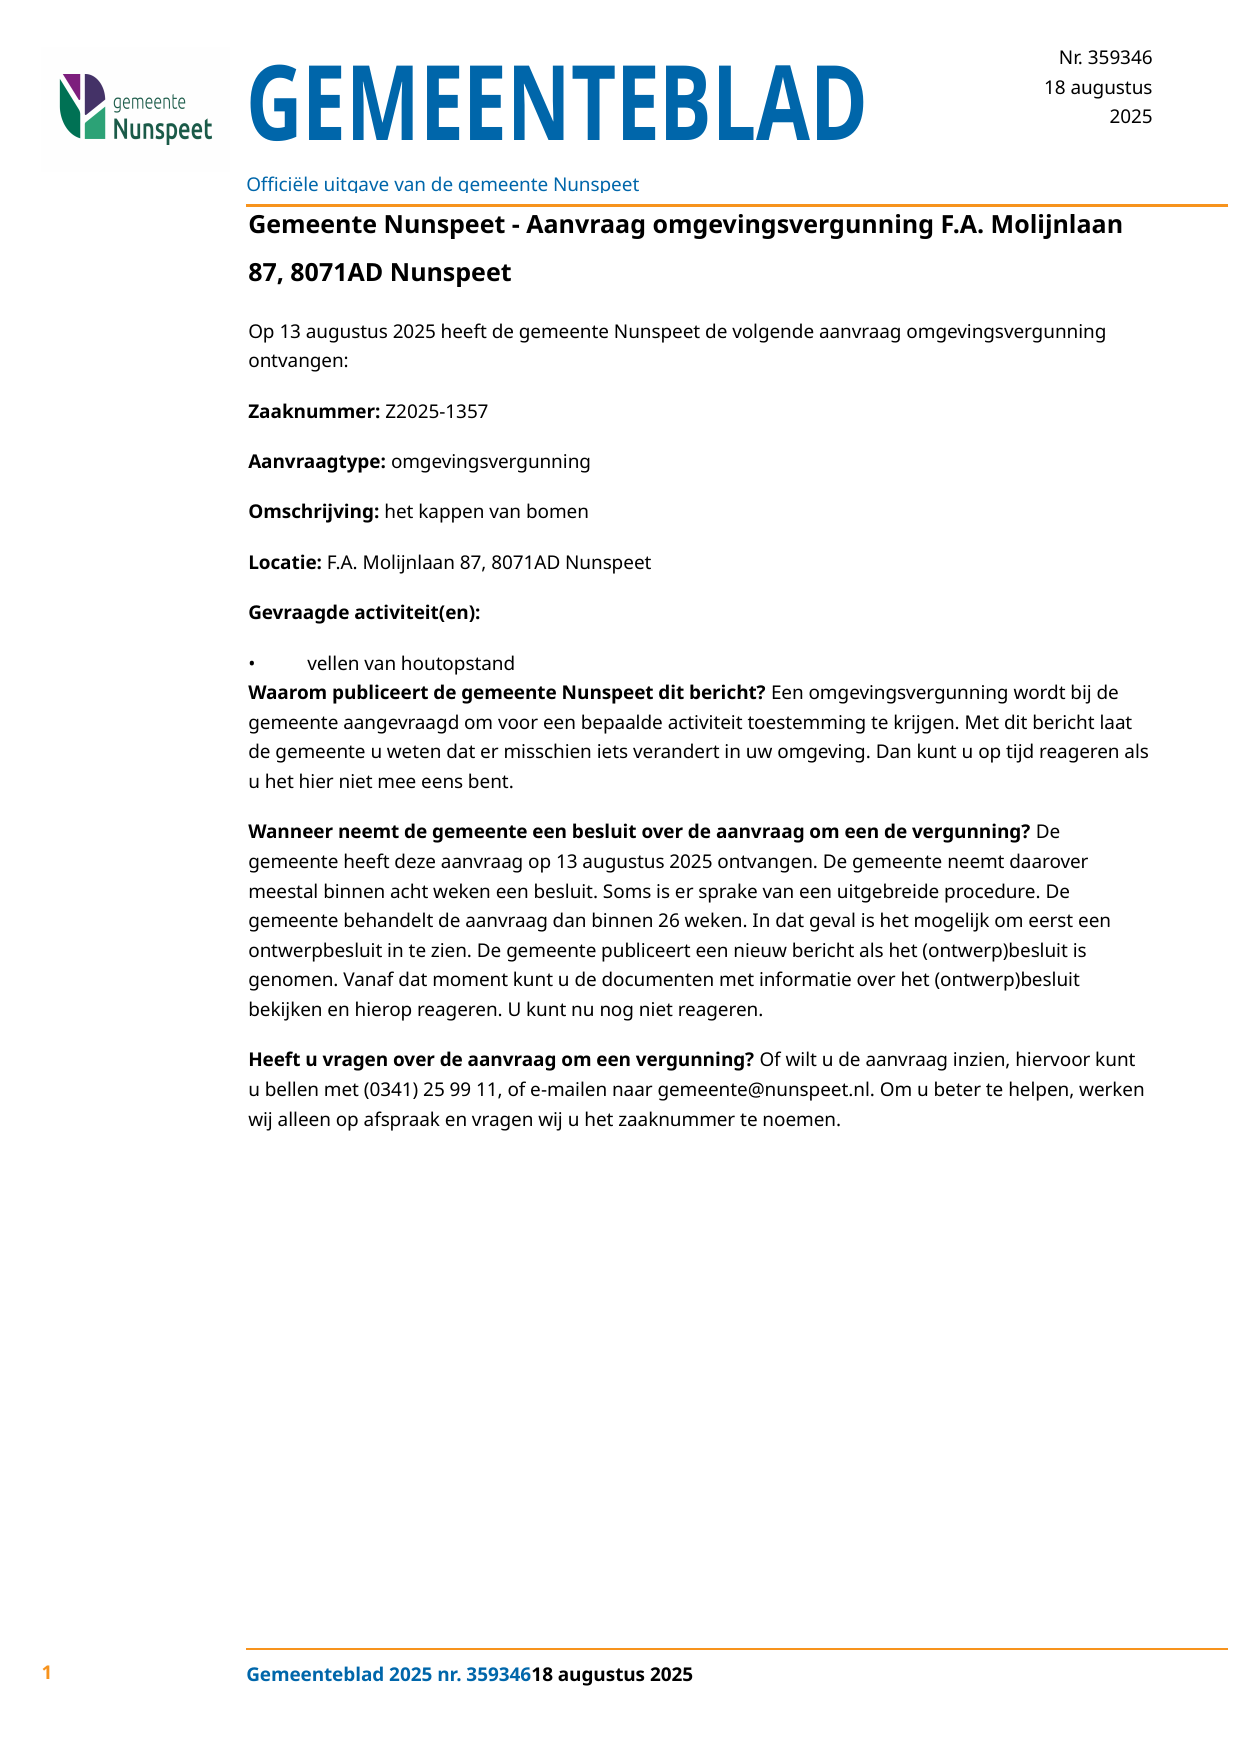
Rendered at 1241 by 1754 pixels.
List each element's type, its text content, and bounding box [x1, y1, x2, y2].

text Locatie: F.A. Molijnlaan 87, 8071AD Nunspeet [248, 549, 1152, 575]
list vellen van houtopstand [248, 650, 1152, 676]
text Gemeente Nunspeet - Aanvraag omgevingsvergunning F.A. Molijnlaan 87, 8071AD Nunspeet [248, 207, 1152, 288]
text Op 13 augustus 2025 heeft de gemeente Nunspeet de volgende aanvraag omgevingsvergunning ontvangen: [248, 318, 1152, 373]
picture [41, 47, 231, 172]
text Zaaknummer: Z2025-1357 [248, 398, 1152, 424]
text Heeft u vragen over de aanvraag om een vergunning? Of wilt u de aanvraag inzien, hiervoor kunt u bellen met (0341) 25 99 11, of e-mailen naar gemeente@nunspeet.nl. Om u beter te helpen, werken wij alleen op afspraak en vragen wij u het zaaknummer te noemen. [248, 1047, 1152, 1132]
text Aanvraagtype: omgevingsvergunning [248, 448, 1152, 474]
text Waarom publiceert de gemeente Nunspeet dit bericht? Een omgevingsvergunning wordt bij de gemeente aangevraagd om voor een bepaalde activiteit toestemming te krijgen. Met dit bericht laat de gemeente u weten dat er misschien iets verandert in uw omgeving. Dan kunt u op tijd reageren als u het hier niet mee eens bent. [248, 679, 1152, 794]
text Omschrijving: het kappen van bomen [248, 499, 1152, 524]
text Wanneer neemt de gemeente een besluit over de aanvraag om een de vergunning? De gemeente heeft deze aanvraag op 13 augustus 2025 ontvangen. De gemeente neemt daarover meestal binnen acht weken een besluit. Soms is er sprake van een uitgebreide procedure. De gemeente behandelt de aanvraag dan binnen 26 weken. In dat geval is het mogelijk om eerst een ontwerpbesluit in te zien. De gemeente publiceert een nieuw bericht als het (ontwerp)besluit is genomen. Vanaf dat moment kunt u de documenten met informatie over het (ontwerp)besluit bekijken en hierop reageren. U kunt nu nog niet reageren. [248, 819, 1152, 1022]
text Gevraagde activiteit(en): [248, 599, 1152, 625]
